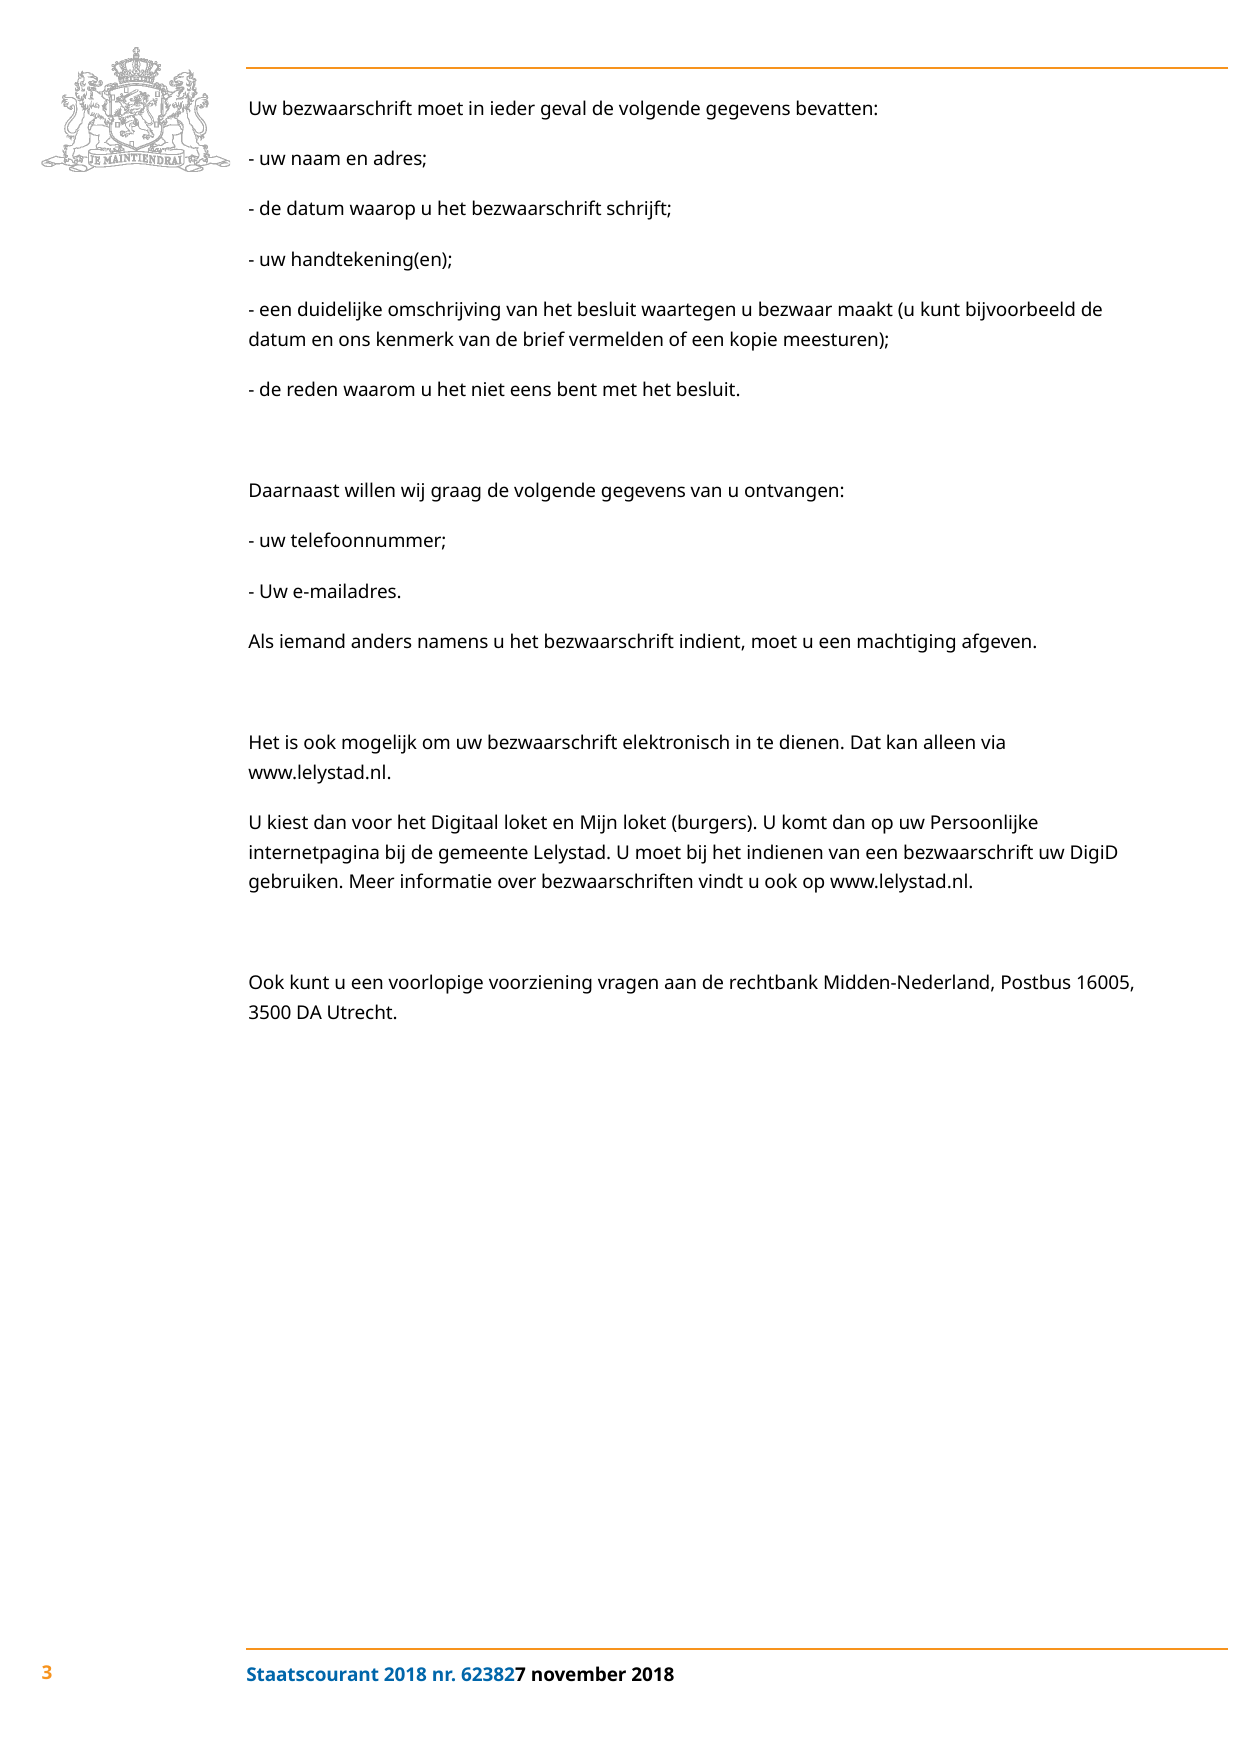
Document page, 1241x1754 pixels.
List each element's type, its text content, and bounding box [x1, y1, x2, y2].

text - een duidelijke omschrijving van het besluit waartegen u bezwaar maakt (u kunt bijvoorbeeld de datum en ons kenmerk van de brief vermelden of een kopie meesturen); [248, 296, 1152, 352]
text Het is ook mogelijk om uw bezwaarschrift elektronisch in te dienen. Dat kan alleen via www.lelystad.nl. [248, 729, 1152, 785]
text Uw bezwaarschrift moet in ieder geval de volgende gegevens bevatten: [248, 95, 1152, 121]
text - de datum waarop u het bezwaarschrift schrijft; [248, 196, 1152, 221]
text - uw telefoonnummer; [248, 528, 1152, 553]
text - uw handtekening(en); [248, 246, 1152, 272]
text Ook kunt u een voorlopige voorziening vragen aan de rechtbank Midden-Nederland, Postbus 16005, 3500 DA Utrecht. [248, 969, 1152, 1025]
text U kiest dan voor het Digitaal loket en Mijn loket (burgers). U komt dan op uw Persoonlijke internetpagina bij de gemeente Lelystad. U moet bij het indienen van een bezwaarschrift uw DigiD gebruiken. Meer informatie over bezwaarschriften vindt u ook op www.lelystad.nl. [248, 809, 1152, 894]
text Daarnaast willen wij graag de volgende gegevens van u ontvangen: [248, 477, 1152, 503]
text - de reden waarom u het niet eens bent met het besluit. [248, 376, 1152, 402]
text Als iemand anders namens u het bezwaarschrift indient, moet u een machtiging afgeven. [248, 628, 1152, 654]
picture [41, 47, 231, 172]
text - uw naam en adres; [248, 145, 1152, 171]
text - Uw e-mailadres. [248, 578, 1152, 604]
